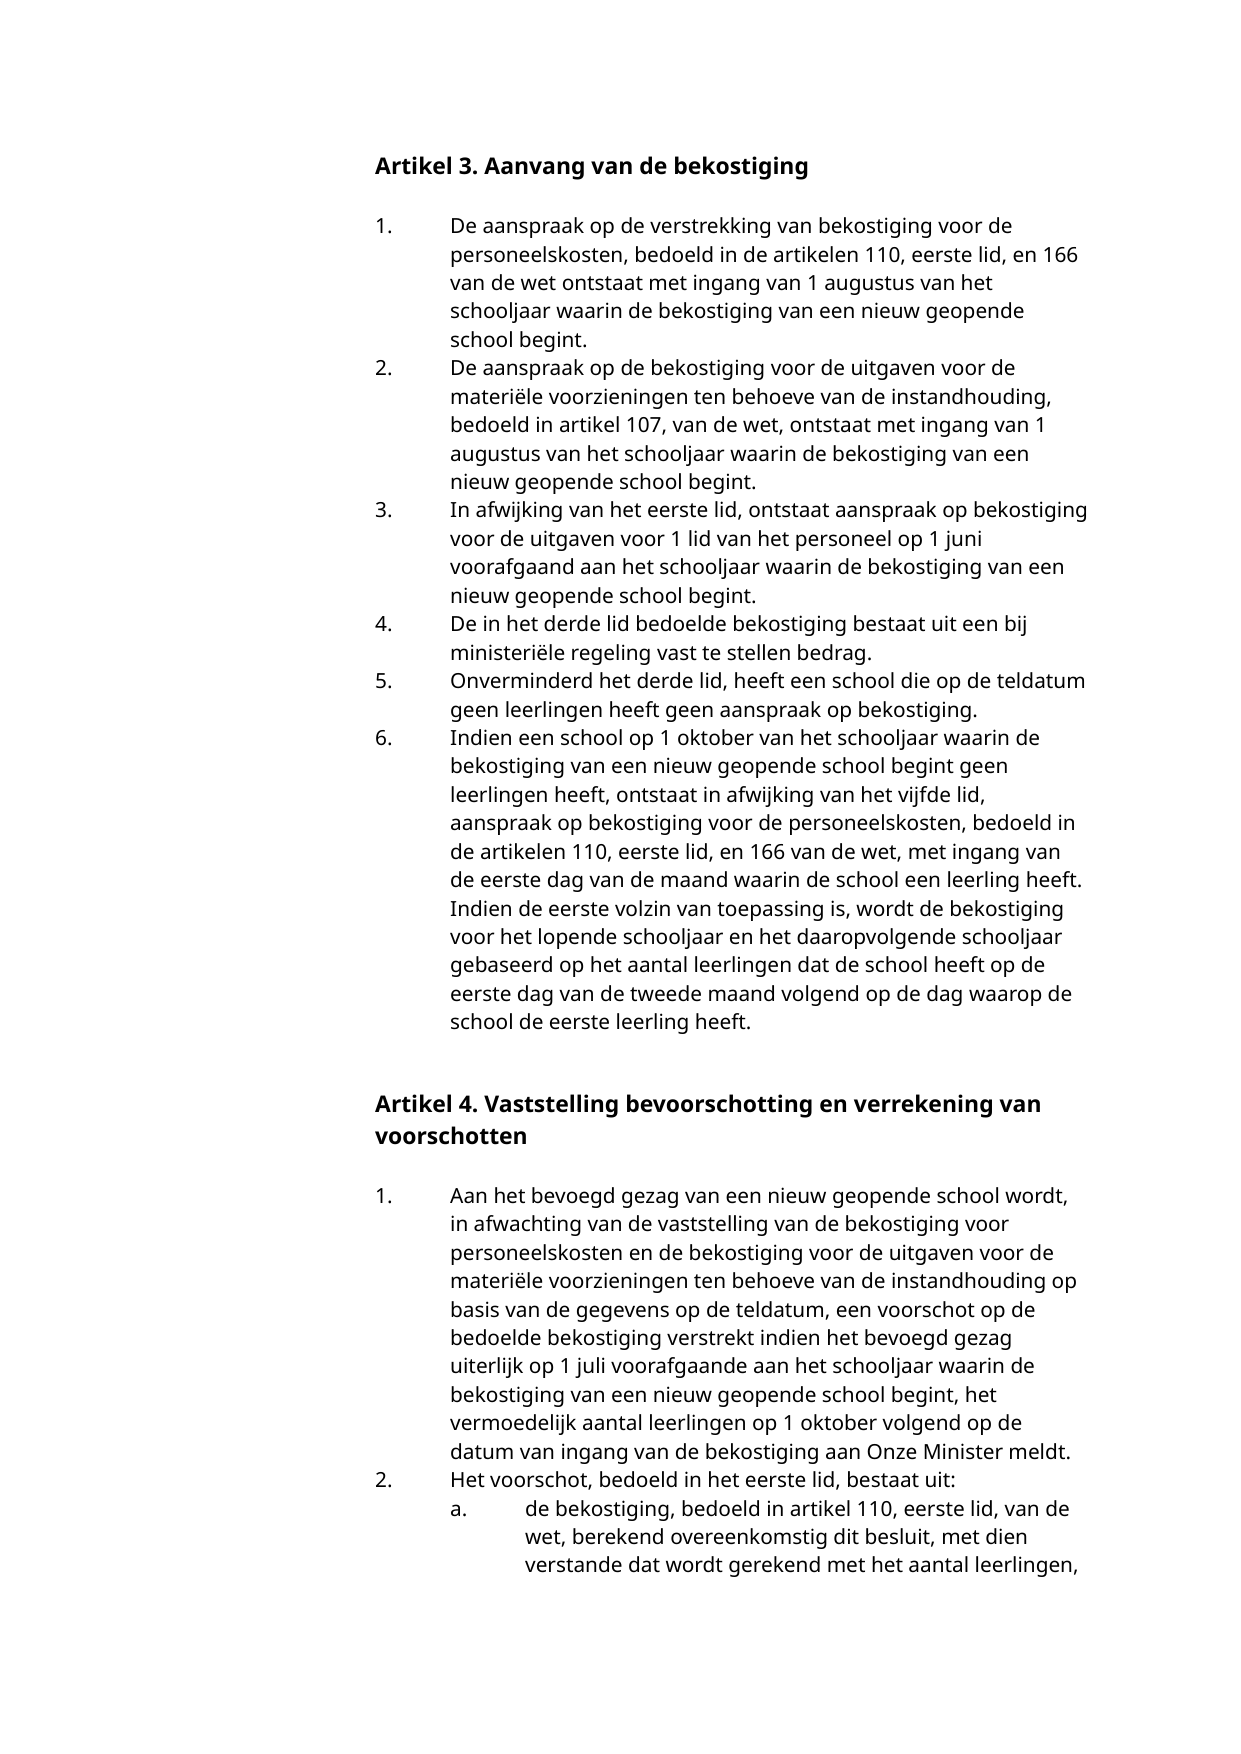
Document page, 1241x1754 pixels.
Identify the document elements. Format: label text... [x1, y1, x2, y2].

list De in het derde lid bedoelde bekostiging bestaat uit een bij ministeriële regeling vast te stellen bedrag. [375, 609, 1090, 666]
subtitle Artikel 3. Aanvang van de bekostiging [375, 150, 1090, 181]
list de bekostiging, bedoeld in artikel 110, eerste lid, van de wet, berekend overeenkomstig dit besluit, met dien verstande dat wordt gerekend met het aantal leerlingen, [450, 1494, 1090, 1579]
list Indien een school op 1 oktober van het schooljaar waarin de bekostiging van een nieuw geopende school begint geen leerlingen heeft, ontstaat in afwijking van het vijfde lid, aanspraak op bekostiging voor de personeelskosten, bedoeld in de artikelen 110, eerste lid, en 166 van de wet, met ingang van de eerste dag van de maand waarin de school een leerling heeft. Indien de eerste volzin van toepassing is, wordt de bekostiging voor het lopende schooljaar en het daaropvolgende schooljaar gebaseerd op het aantal leerlingen dat de school heeft op de eerste dag van de tweede maand volgend op de dag waarop de school de eerste leerling heeft. [375, 723, 1090, 1036]
list Aan het bevoegd gezag van een nieuw geopende school wordt, in afwachting van de vaststelling van de bekostiging voor personeelskosten en de bekostiging voor de uitgaven voor de materiële voorzieningen ten behoeve van de instandhouding op basis van de gegevens op de teldatum, een voorschot op de bedoelde bekostiging verstrekt indien het bevoegd gezag uiterlijk op 1 juli voorafgaande aan het schooljaar waarin de bekostiging van een nieuw geopende school begint, het vermoedelijk aantal leerlingen op 1 oktober volgend op de datum van ingang van de bekostiging aan Onze Minister meldt. [375, 1181, 1090, 1465]
subtitle Artikel 4. Vaststelling bevoorschotting en verrekening van voorschotten [375, 1088, 1090, 1151]
list De aanspraak op de bekostiging voor de uitgaven voor de materiële voorzieningen ten behoeve van de instandhouding, bedoeld in artikel 107, van de wet, ontstaat met ingang van 1 augustus van het schooljaar waarin de bekostiging van een nieuw geopende school begint. [375, 353, 1090, 496]
list In afwijking van het eerste lid, ontstaat aanspraak op bekostiging voor de uitgaven voor 1 lid van het personeel op 1 juni voorafgaand aan het schooljaar waarin de bekostiging van een nieuw geopende school begint. [375, 496, 1090, 609]
list De aanspraak op de verstrekking van bekostiging voor de personeelskosten, bedoeld in de artikelen 110, eerste lid, en 166 van de wet ontstaat met ingang van 1 augustus van het schooljaar waarin de bekostiging van een nieuw geopende school begint. [375, 211, 1090, 353]
list Het voorschot, bedoeld in het eerste lid, bestaat uit: [375, 1465, 1090, 1494]
list Onverminderd het derde lid, heeft een school die op de teldatum geen leerlingen heeft geen aanspraak op bekostiging. [375, 666, 1090, 723]
